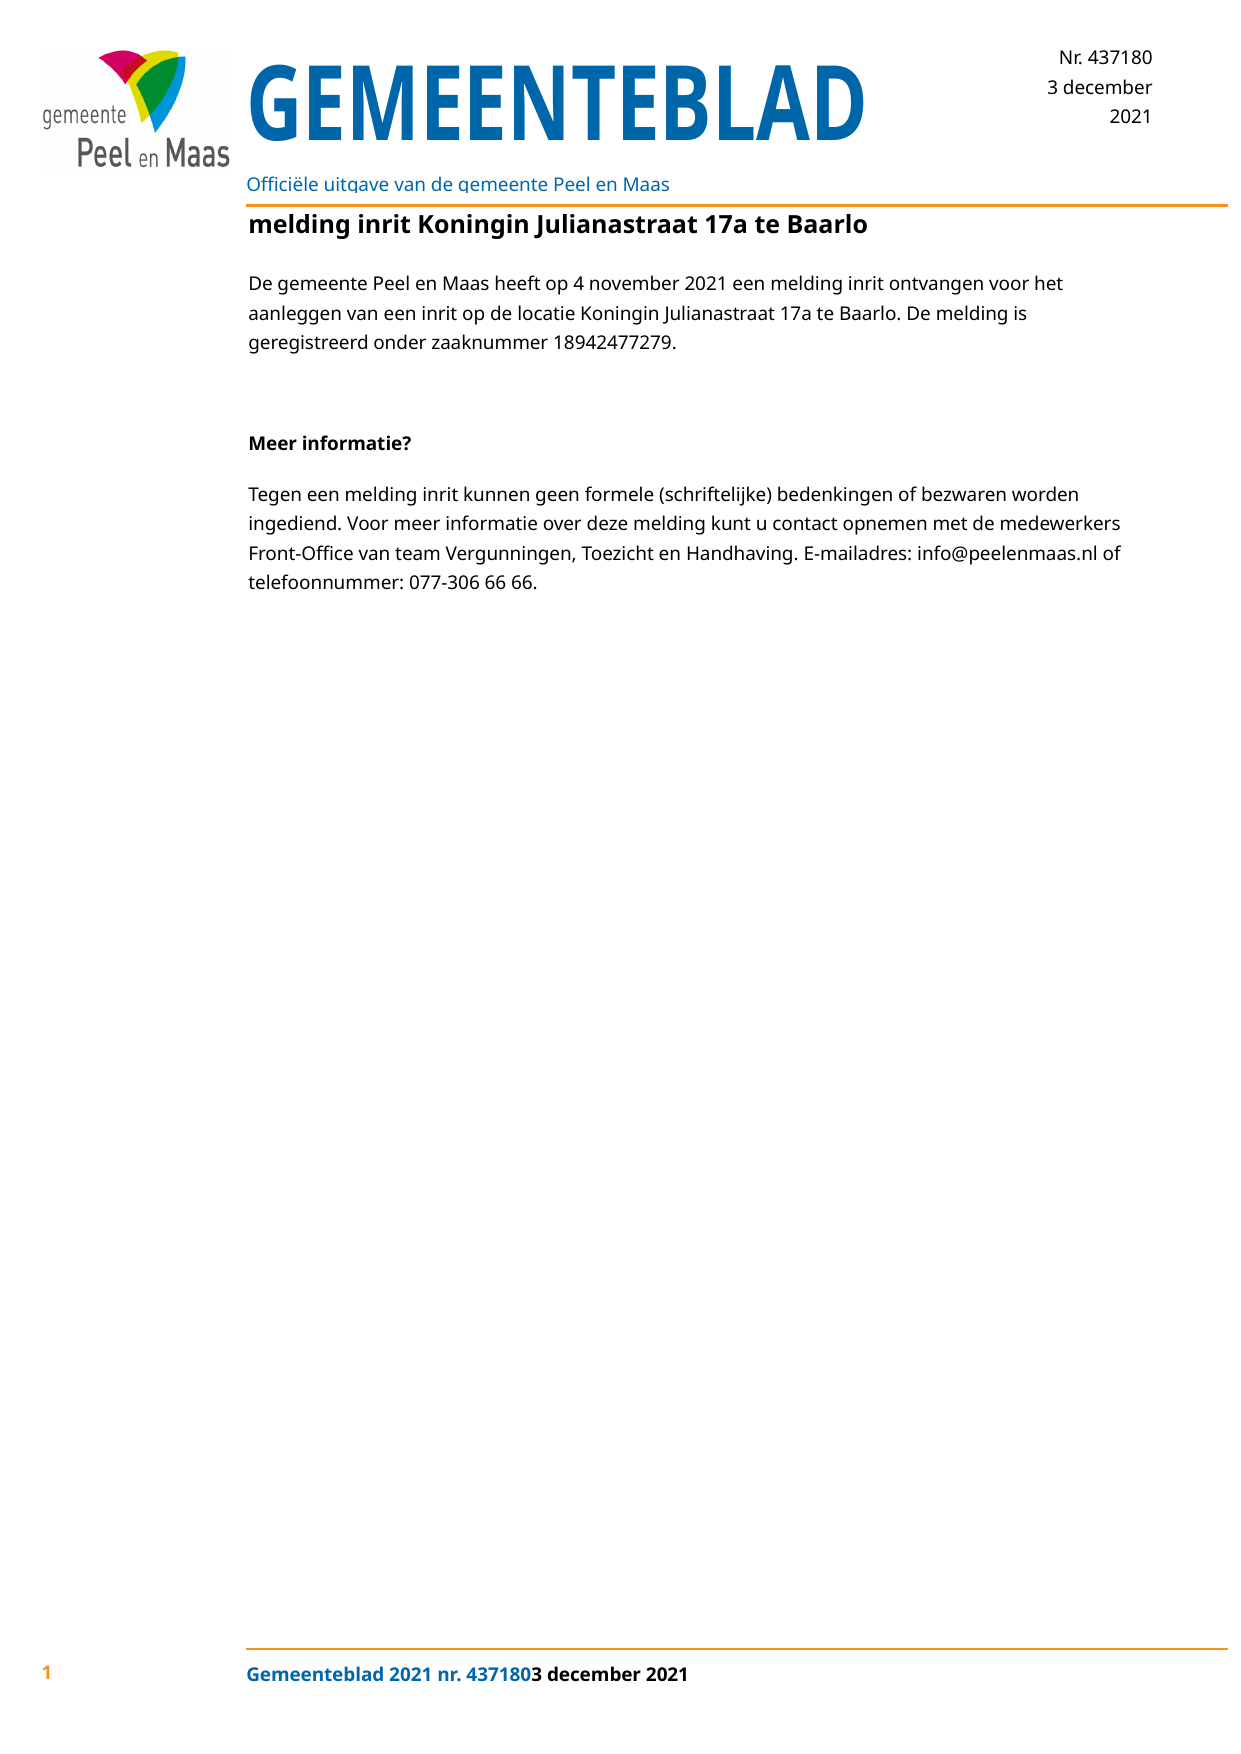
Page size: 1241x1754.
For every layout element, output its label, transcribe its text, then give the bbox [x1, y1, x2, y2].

text De gemeente Peel en Maas heeft op 4 november 2021 een melding inrit ontvangen voor het aanleggen van een inrit op de locatie Koningin Julianastraat 17a te Baarlo. De melding is geregistreerd onder zaaknummer 18942477279. [248, 270, 1152, 355]
text Meer informatie? [248, 430, 1152, 456]
picture [41, 47, 231, 172]
text Tegen een melding inrit kunnen geen formele (schriftelijke) bedenkingen of bezwaren worden ingediend. Voor meer informatie over deze melding kunt u contact opnemen met de medewerkers Front-Office van team Vergunningen, Toezicht en Handhaving. E-mailadres: info@peelenmaas.nl of telefoonnummer: 077-306 66 66. [248, 481, 1152, 595]
text melding inrit Koningin Julianastraat 17a te Baarlo [248, 207, 1152, 241]
